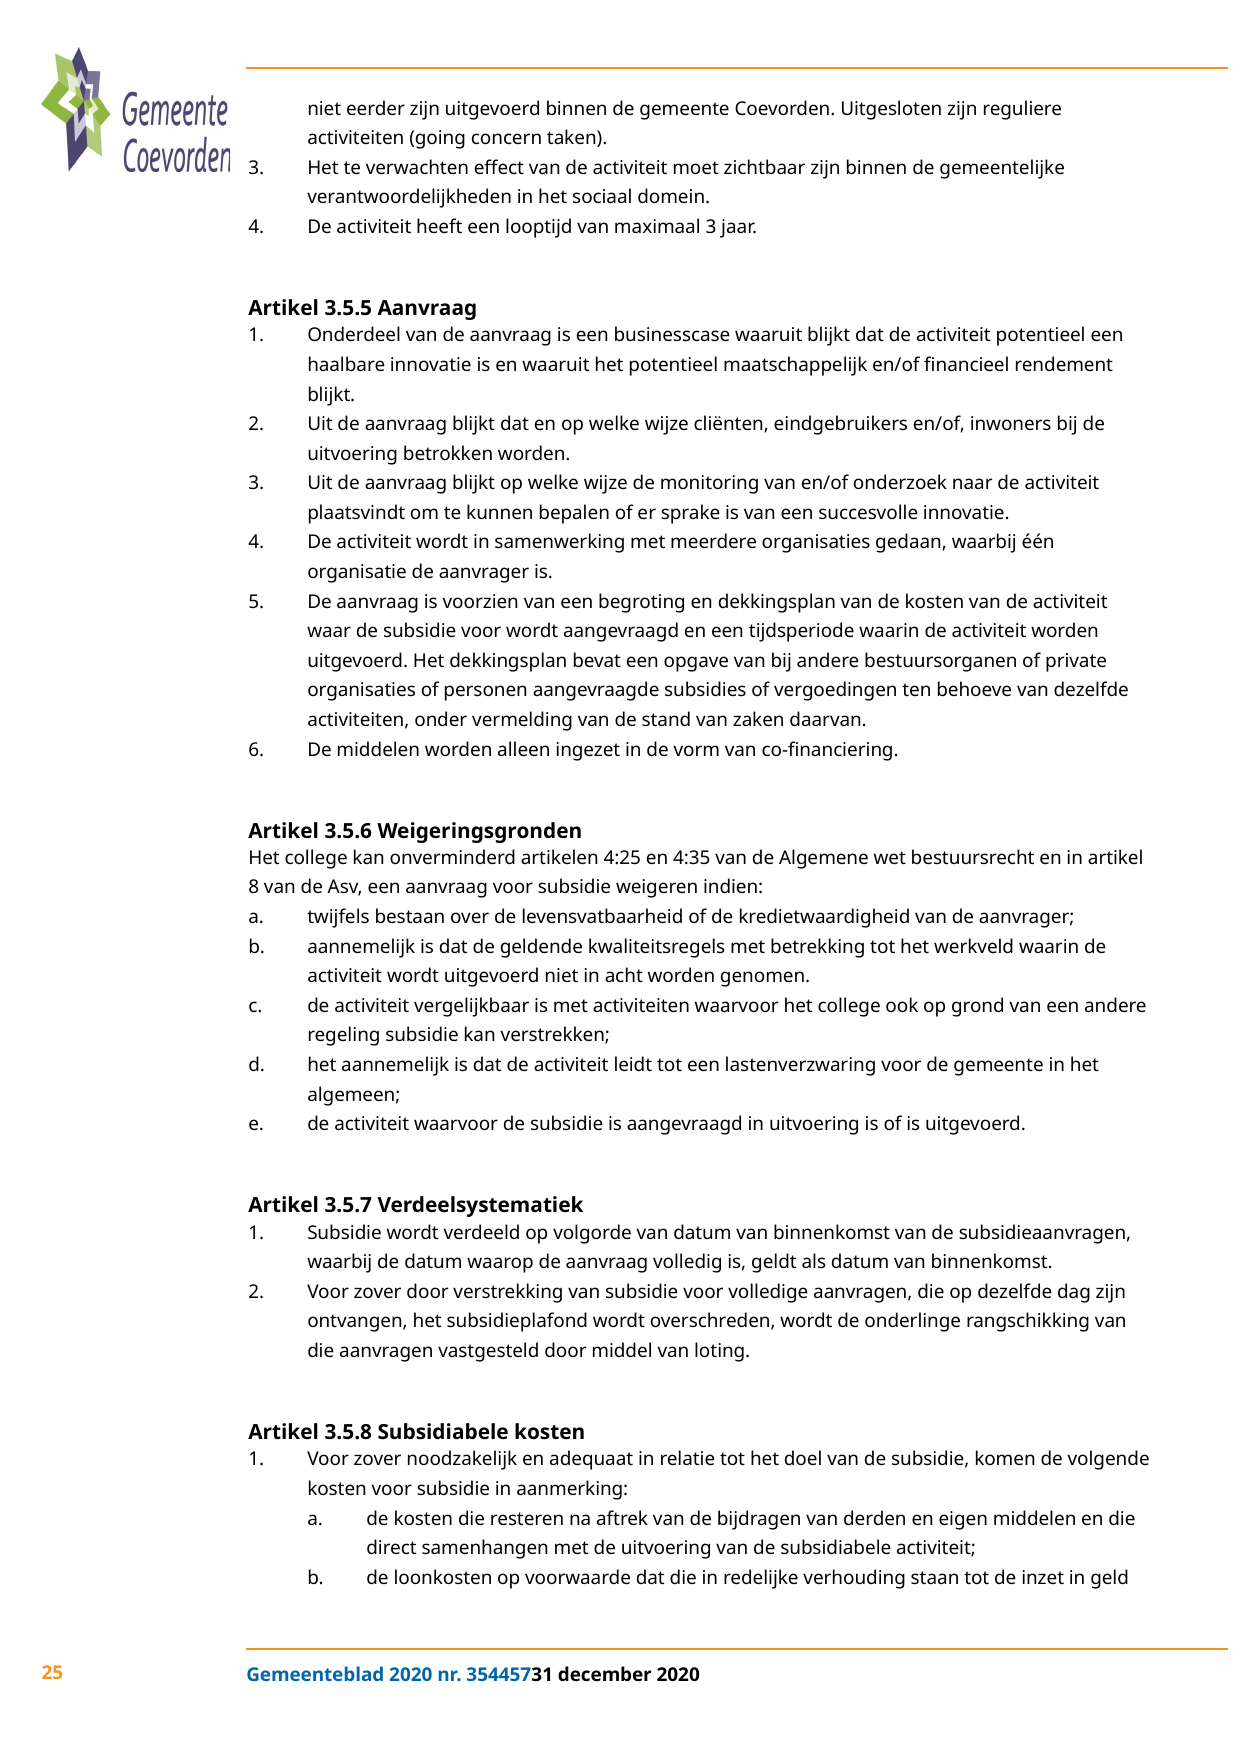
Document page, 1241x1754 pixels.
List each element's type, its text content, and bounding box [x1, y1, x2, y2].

list Uit de aanvraag blijkt dat en op welke wijze cliënten, eindgebruikers en/of, inwoners bij de uitvoering betrokken worden. [248, 410, 1152, 466]
list de activiteit waarvoor de subsidie is aangevraagd in uitvoering is of is uitgevoerd. [248, 1110, 1152, 1136]
text Het college kan onverminderd artikelen 4:25 en 4:35 van de Algemene wet bestuursrecht en in artikel 8 van de Asv, een aanvraag voor subsidie weigeren indien: [248, 844, 1152, 899]
picture [41, 47, 231, 172]
list de activiteit vergelijkbaar is met activiteiten waarvoor het college ook op grond van een andere regeling subsidie kan verstrekken; [248, 992, 1152, 1047]
list De middelen worden alleen ingezet in de vorm van co-financiering. [248, 736, 1152, 761]
list het aannemelijk is dat de activiteit leidt tot een lastenverzwaring voor de gemeente in het algemeen; [248, 1051, 1152, 1107]
list Onderdeel van de aanvraag is een businesscase waaruit blijkt dat de activiteit potentieel een haalbare innovatie is en waaruit het potentieel maatschappelijk en/of financieel rendement blijkt. [248, 322, 1152, 406]
list Voor zover door verstrekking van subsidie voor volledige aanvragen, die op dezelfde dag zijn ontvangen, het subsidieplafond wordt overschreden, wordt de onderlinge rangschikking van die aanvragen vastgesteld door middel van loting. [248, 1278, 1152, 1363]
list Het te verwachten effect van de activiteit moet zichtbaar zijn binnen de gemeentelijke verantwoordelijkheden in het sociaal domein. [248, 154, 1152, 209]
list De activiteit heeft een looptijd van maximaal 3 jaar. [248, 213, 1152, 239]
list de kosten die resteren na aftrek van de bijdragen van derden en eigen middelen en die direct samenhangen met de uitvoering van de subsidiabele activiteit; [307, 1505, 1152, 1560]
list twijfels bestaan over de levensvatbaarheid of de kredietwaardigheid van de aanvrager; [248, 903, 1152, 929]
list niet eerder zijn uitgevoerd binnen de gemeente Coevorden. Uitgesloten zijn reguliere activiteiten (going concern taken). [248, 95, 1152, 150]
list aannemelijk is dat de geldende kwaliteitsregels met betrekking tot het werkveld waarin de activiteit wordt uitgevoerd niet in acht worden genomen. [248, 933, 1152, 988]
list De activiteit wordt in samenwerking met meerdere organisaties gedaan, waarbij één organisatie de aanvrager is. [248, 529, 1152, 584]
text Artikel 3.5.7 Verdeelsystematiek [248, 1190, 1152, 1219]
list Voor zover noodzakelijk en adequaat in relatie tot het doel van de subsidie, komen de volgende kosten voor subsidie in aanmerking: [248, 1446, 1152, 1501]
list Subsidie wordt verdeeld op volgorde van datum van binnenkomst van de subsidieaanvragen, waarbij de datum waarop de aanvraag volledig is, geldt als datum van binnenkomst. [248, 1219, 1152, 1274]
text Artikel 3.5.5 Aanvraag [248, 293, 1152, 322]
list Uit de aanvraag blijkt op welke wijze de monitoring van en/of onderzoek naar de activiteit plaatsvindt om te kunnen bepalen of er sprake is van een succesvolle innovatie. [248, 469, 1152, 525]
text Artikel 3.5.8 Subsidiabele kosten [248, 1417, 1152, 1446]
list de loonkosten op voorwaarde dat die in redelijke verhouding staan tot de inzet in geld [307, 1564, 1152, 1590]
list De aanvraag is voorzien van een begroting en dekkingsplan van de kosten van de activiteit waar de subsidie voor wordt aangevraagd en een tijdsperiode waarin de activiteit worden uitgevoerd. Het dekkingsplan bevat een opgave van bij andere bestuursorganen of private organisaties of personen aangevraagde subsidies of vergoedingen ten behoeve van dezelfde activiteiten, onder vermelding van de stand van zaken daarvan. [248, 588, 1152, 732]
text Artikel 3.5.6 Weigeringsgronden [248, 816, 1152, 844]
